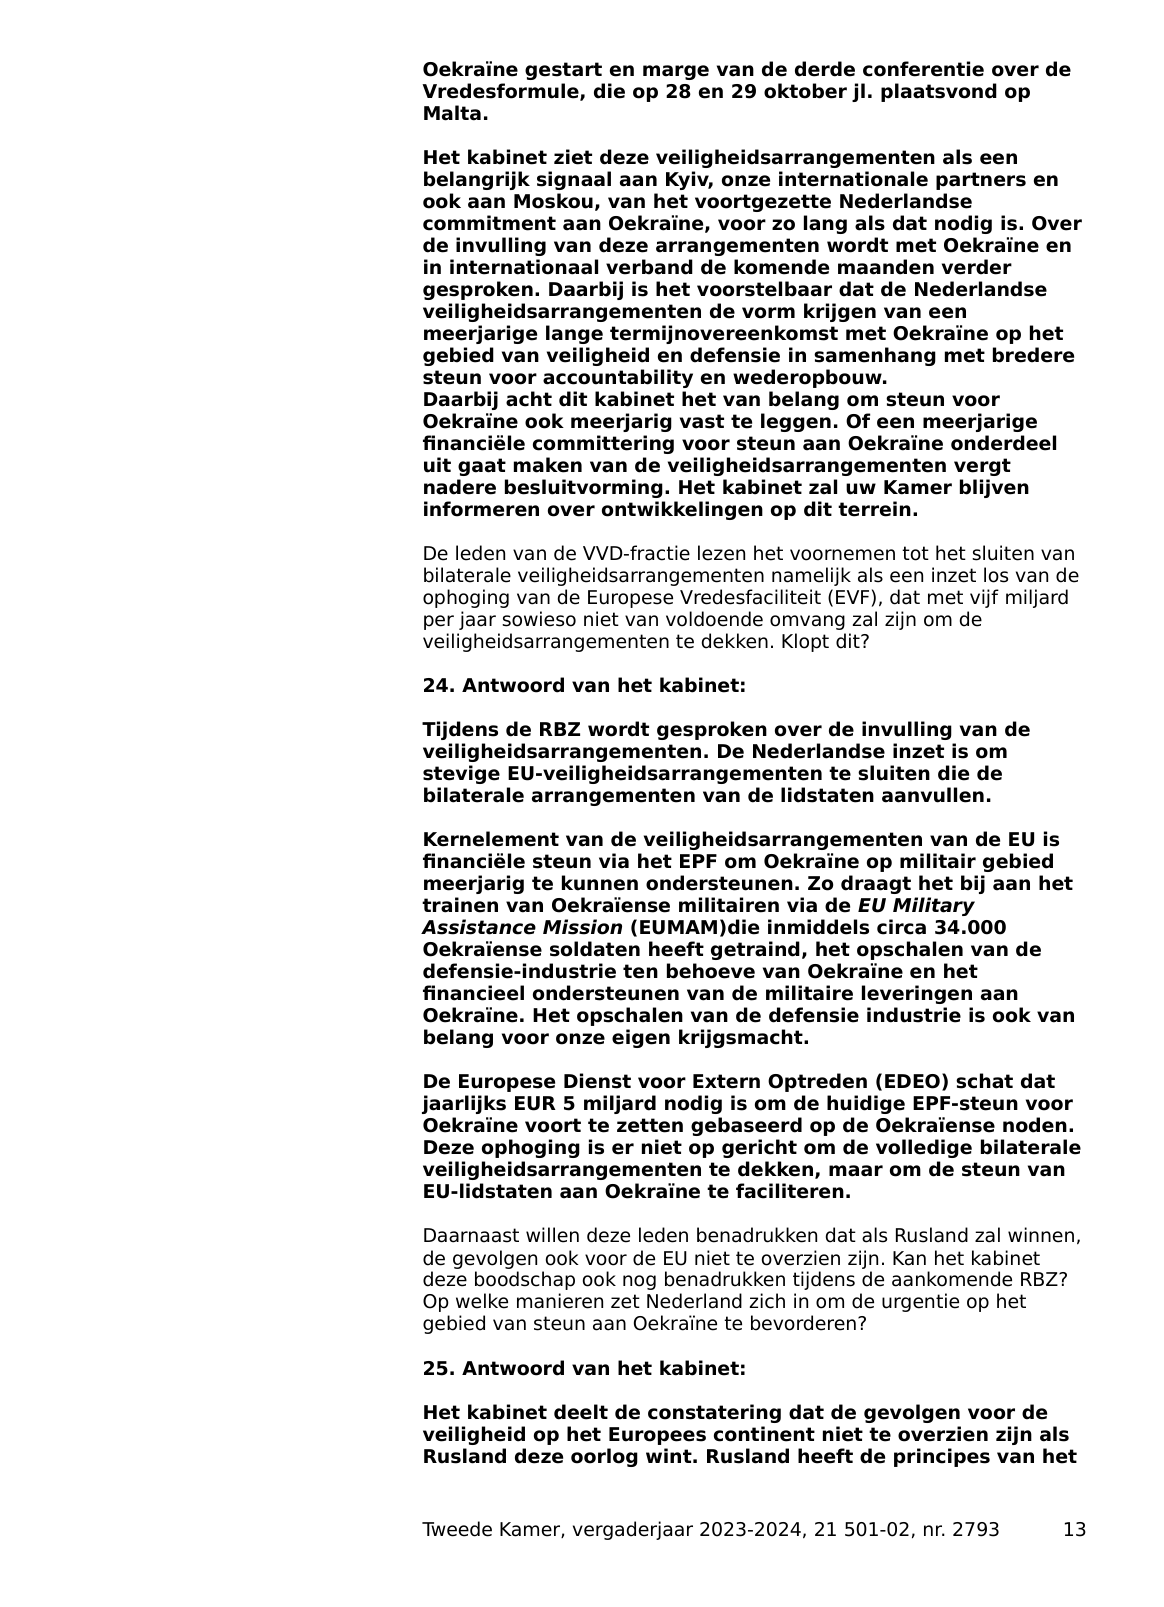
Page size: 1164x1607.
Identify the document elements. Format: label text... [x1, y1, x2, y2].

text Oekraïne gestart en marge van de derde conferentie over de Vredesformule, die op 28 en 29 oktober jl. plaatsvond op Malta. [422, 59, 1087, 125]
text Het kabinet deelt de constatering dat de gevolgen voor de veiligheid op het Europees continent niet te overzien zijn als Rusland deze oorlog wint. Rusland heeft de principes van het [422, 1402, 1087, 1468]
subtitle 25. Antwoord van het kabinet: [422, 1357, 1087, 1379]
text Tijdens de RBZ wordt gesproken over de invulling van de veiligheidsarrangementen. De Nederlandse inzet is om stevige EU-veiligheidsarrangementen te sluiten die de bilaterale arrangementen van de lidstaten aanvullen. [422, 719, 1087, 807]
text Kernelement van de veiligheidsarrangementen van de EU is financiële steun via het EPF om Oekraïne op militair gebied meerjarig te kunnen ondersteunen. Zo draagt het bij aan het trainen van Oekraïense militairen via de EU Military Assistance Mission (EUMAM)die inmiddels circa 34.000 Oekraïense soldaten heeft getraind, het opschalen van de defensie-industrie ten behoeve van Oekraïne en het financieel ondersteunen van de militaire leveringen aan Oekraïne. Het opschalen van de defensie industrie is ook van belang voor onze eigen krijgsmacht. [422, 829, 1087, 1049]
text De leden van de VVD-fractie lezen het voornemen tot het sluiten van bilaterale veiligheidsarrangementen namelijk als een inzet los van de ophoging van de Europese Vredesfaciliteit (EVF), dat met vijf miljard per jaar sowieso niet van voldoende omvang zal zijn om de veiligheidsarrangementen te dekken. Klopt dit? [422, 543, 1087, 653]
text Het kabinet ziet deze veiligheidsarrangementen als een belangrijk signaal aan Kyiv, onze internationale partners en ook aan Moskou, van het voortgezette Nederlandse commitment aan Oekraïne, voor zo lang als dat nodig is. Over de invulling van deze arrangementen wordt met Oekraïne en in internationaal verband de komende maanden verder gesproken. Daarbij is het voorstelbaar dat de Nederlandse veiligheidsarrangementen de vorm krijgen van een meerjarige lange termijnovereenkomst met Oekraïne op het gebied van veiligheid en defensie in samenhang met bredere steun voor accountability en wederopbouw. [422, 147, 1087, 389]
text Daarnaast willen deze leden benadrukken dat als Rusland zal winnen, de gevolgen ook voor de EU niet te overzien zijn. Kan het kabinet deze boodschap ook nog benadrukken tijdens de aankomende RBZ? Op welke manieren zet Nederland zich in om de urgentie op het gebied van steun aan Oekraïne te bevorderen? [422, 1225, 1087, 1335]
text Daarbij acht dit kabinet het van belang om steun voor Oekraïne ook meerjarig vast te leggen. Of een meerjarige financiële committering voor steun aan Oekraïne onderdeel uit gaat maken van de veiligheidsarrangementen vergt nadere besluitvorming. Het kabinet zal uw Kamer blijven informeren over ontwikkelingen op dit terrein. [422, 389, 1087, 521]
subtitle 24. Antwoord van het kabinet: [422, 675, 1087, 697]
text De Europese Dienst voor Extern Optreden (EDEO) schat dat jaarlijks EUR 5 miljard nodig is om de huidige EPF-steun voor Oekraïne voort te zetten gebaseerd op de Oekraïense noden. Deze ophoging is er niet op gericht om de volledige bilaterale veiligheidsarrangementen te dekken, maar om de steun van EU-lidstaten aan Oekraïne te faciliteren. [422, 1071, 1087, 1203]
